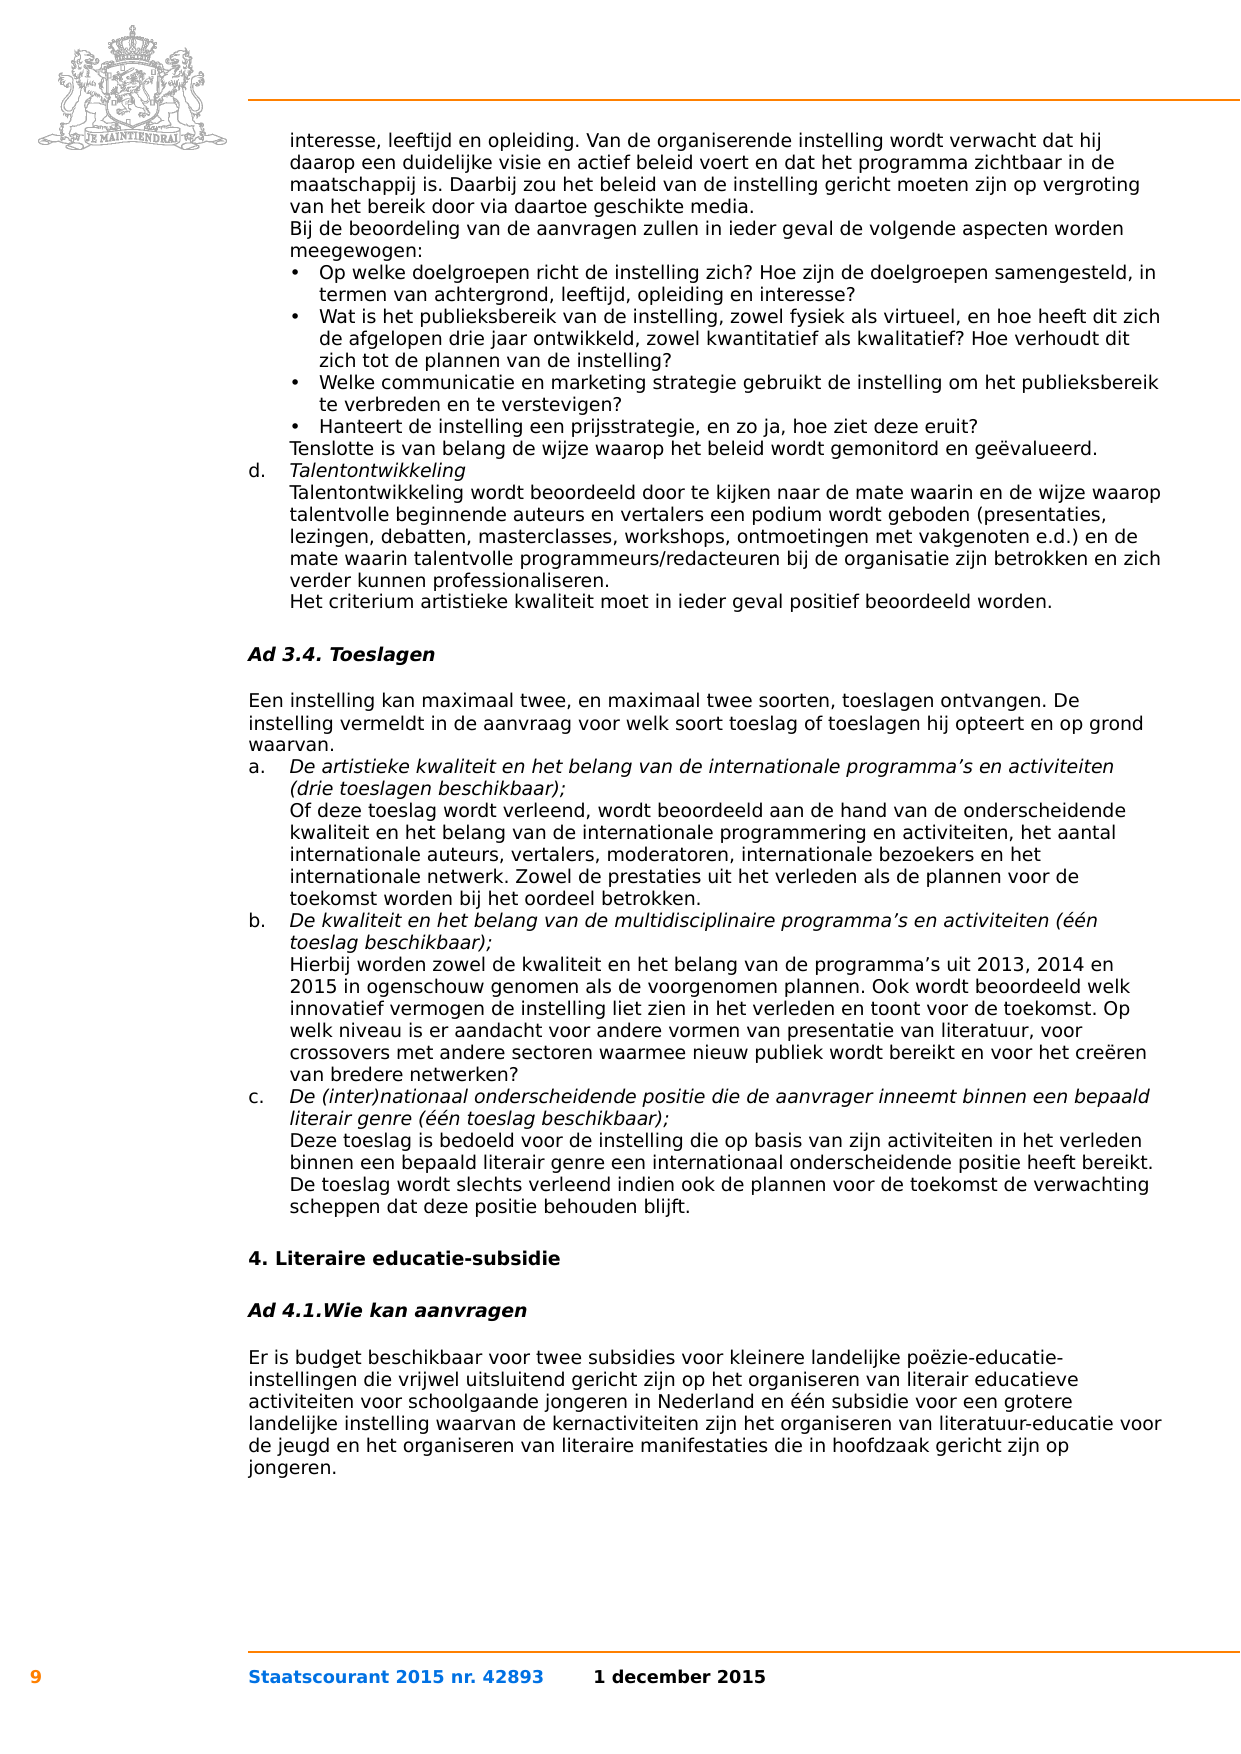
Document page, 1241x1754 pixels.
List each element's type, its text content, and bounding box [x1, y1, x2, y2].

text • Wat is het publieksbereik van de instelling, zowel fysiek als virtueel, en hoe heeft dit zich de afgelopen drie jaar ontwikkeld, zowel kwantitatief als kwalitatief? Hoe verhoudt dit zich tot de plannen van de instelling? [289, 306, 1163, 372]
text d. Talentontwikkeling [248, 459, 1163, 482]
text interesse, leeftijd en opleiding. Van de organiserende instelling wordt verwacht dat hij daarop een duidelijke visie en actief beleid voert en dat het programma zichtbaar in de maatschappij is. Daarbij zou het beleid van de instelling gericht moeten zijn op vergroting van het bereik door via daartoe geschikte media. [289, 130, 1163, 218]
text Of deze toeslag wordt verleend, wordt beoordeeld aan de hand van de onderscheidende kwaliteit en het belang van de internationale programmering en activiteiten, het aantal internationale auteurs, vertalers, moderatoren, internationale bezoekers en het internationale netwerk. Zowel de prestaties uit het verleden als de plannen voor de toekomst worden bij het oordeel betrokken. [289, 800, 1163, 910]
text a. De artistieke kwaliteit en het belang van de internationale programma’s en activiteiten (drie toeslagen beschikbaar); [248, 756, 1163, 800]
text Tenslotte is van belang de wijze waarop het beleid wordt gemonitord en geëvalueerd. [289, 438, 1163, 459]
text • Welke communicatie en marketing strategie gebruikt de instelling om het publieksbereik te verbreden en te verstevigen? [289, 372, 1163, 416]
picture [38, 25, 227, 150]
subtitle 4. Literaire educatie-subsidie [248, 1248, 1163, 1270]
text Er is budget beschikbaar voor twee subsidies voor kleinere landelijke poëzie-educatie-instellingen die vrijwel uitsluitend gericht zijn op het organiseren van literair educatieve activiteiten voor schoolgaande jongeren in Nederland en één subsidie voor een grotere landelijke instelling waarvan de kernactiviteiten zijn het organiseren van literatuur-educatie voor de jeugd en het organiseren van literaire manifestaties die in hoofdzaak gericht zijn op jongeren. [248, 1347, 1163, 1479]
text Talentontwikkeling wordt beoordeeld door te kijken naar de mate waarin en de wijze waarop talentvolle beginnende auteurs en vertalers een podium wordt geboden (presentaties, lezingen, debatten, masterclasses, workshops, ontmoetingen met vakgenoten e.d.) en de mate waarin talentvolle programmeurs/redacteuren bij de organisatie zijn betrokken en zich verder kunnen professionaliseren. [289, 482, 1163, 591]
text Bij de beoordeling van de aanvragen zullen in ieder geval de volgende aspecten worden meegewogen: [289, 218, 1163, 262]
text c. De (inter)nationaal onderscheidende positie die de aanvrager inneemt binnen een bepaald literair genre (één toeslag beschikbaar); [248, 1086, 1163, 1130]
text Hierbij worden zowel de kwaliteit en het belang van de programma’s uit 2013, 2014 en 2015 in ogenschouw genomen als de voorgenomen plannen. Ook wordt beoordeeld welk innovatief vermogen de instelling liet zien in het verleden en toont voor de toekomst. Op welk niveau is er aandacht voor andere vormen van presentatie van literatuur, voor crossovers met andere sectoren waarmee nieuw publiek wordt bereikt en voor het creëren van bredere netwerken? [289, 954, 1163, 1086]
text Een instelling kan maximaal twee, en maximaal twee soorten, toeslagen ontvangen. De instelling vermeldt in de aanvraag voor welk soort toeslag of toeslagen hij opteert en op grond waarvan. [248, 690, 1163, 756]
subtitle Ad 4.1.Wie kan aanvragen [248, 1300, 1163, 1322]
text b. De kwaliteit en het belang van de multidisciplinaire programma’s en activiteiten (één toeslag beschikbaar); [248, 910, 1163, 954]
text Het criterium artistieke kwaliteit moet in ieder geval positief beoordeeld worden. [289, 591, 1163, 613]
text • Op welke doelgroepen richt de instelling zich? Hoe zijn de doelgroepen samengesteld, in termen van achtergrond, leeftijd, opleiding en interesse? [289, 262, 1163, 306]
text • Hanteert de instelling een prijsstrategie, en zo ja, hoe ziet deze eruit? [289, 416, 1163, 438]
subtitle Ad 3.4. Toeslagen [248, 643, 1163, 665]
text Deze toeslag is bedoeld voor de instelling die op basis van zijn activiteiten in het verleden binnen een bepaald literair genre een internationaal onderscheidende positie heeft bereikt. De toeslag wordt slechts verleend indien ook de plannen voor de toekomst de verwachting scheppen dat deze positie behouden blijft. [289, 1130, 1163, 1218]
